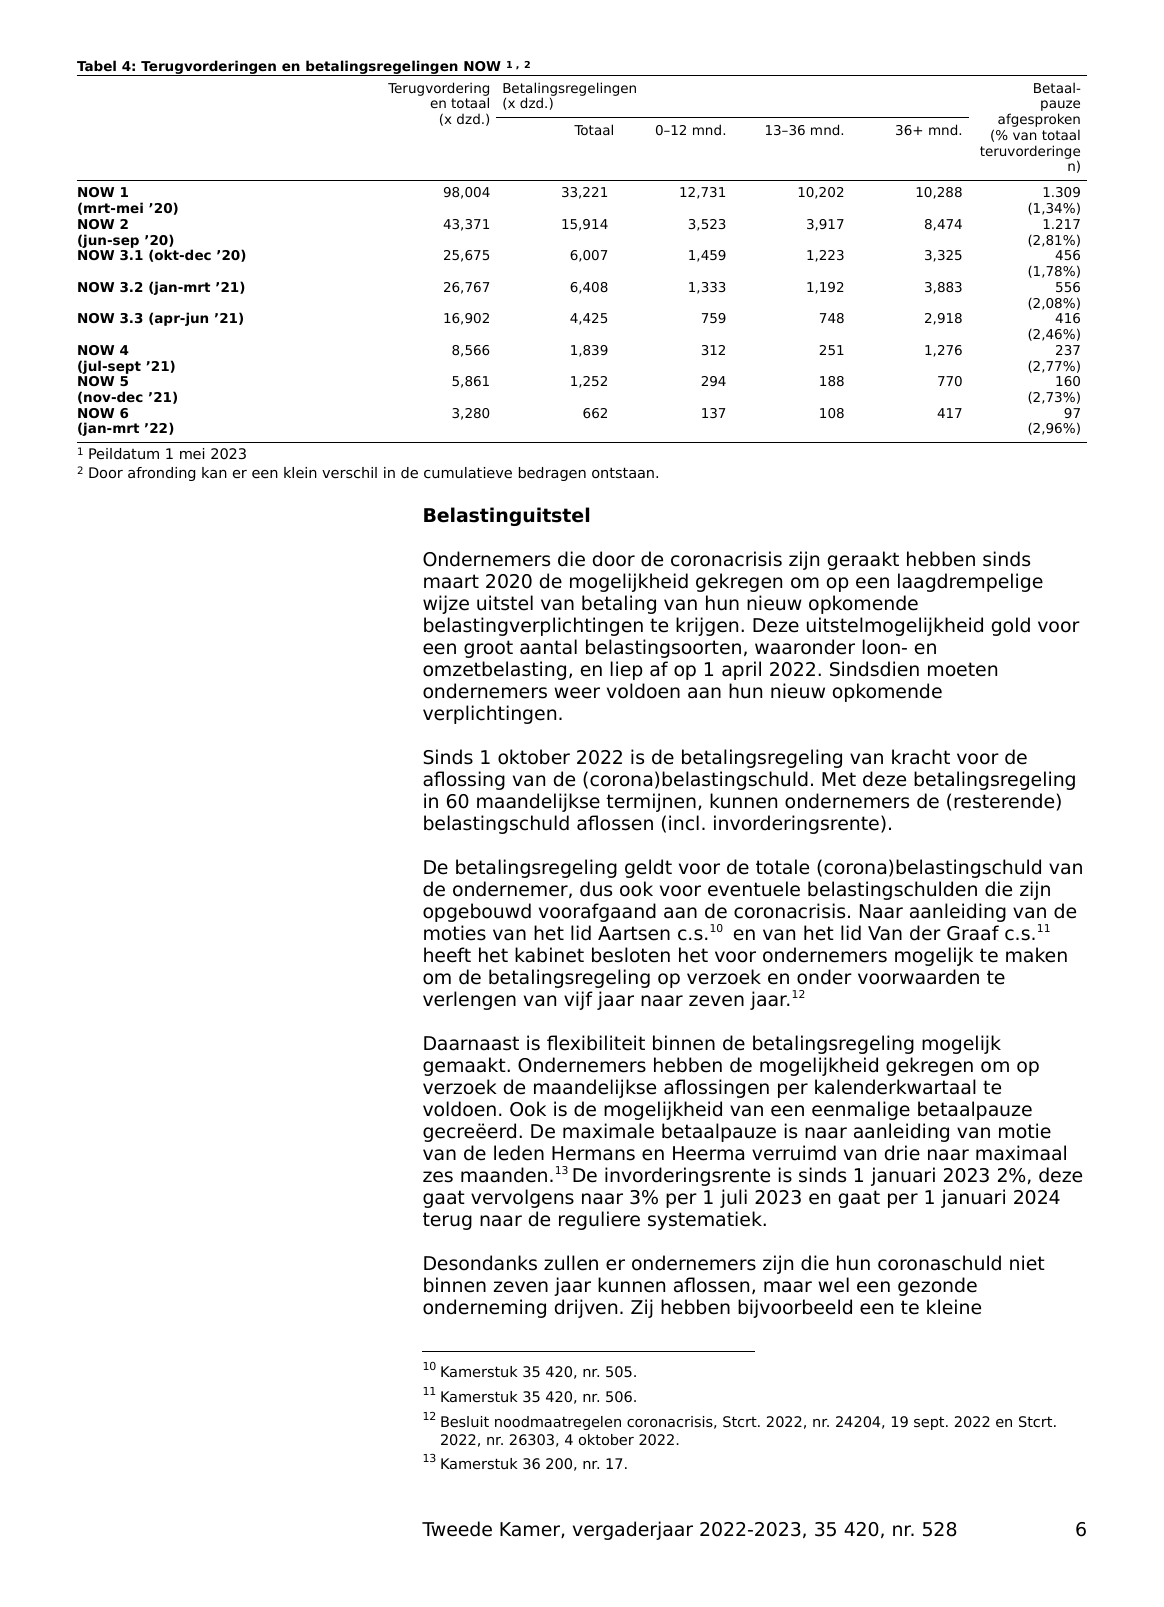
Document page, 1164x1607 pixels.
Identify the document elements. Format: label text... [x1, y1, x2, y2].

table_cell 748 [732, 311, 850, 343]
text Besluit noodmaatregelen coronacrisis, Stcrt. 2022, nr. 24204, 19 sept. 2022 en Stcrt. 2022, nr. 26303, 4 oktober 2022. [422, 1410, 1087, 1449]
table_cell 1,192 [732, 280, 850, 311]
table_cell 33,221 [496, 181, 614, 217]
table_cell NOW 1 (mrt-mei ’20) [77, 181, 378, 217]
table_cell NOW 6 (jan-mrt ’22) [77, 406, 378, 442]
text Daarnaast is flexibiliteit binnen de betalingsregeling mogelijk gemaakt. Ondernemers hebben de mogelijkheid gekregen om op verzoek de maandelijkse aflossingen per kalenderkwartaal te voldoen. Ook is de mogelijkheid van een eenmalige betaalpauze gecreëerd. De maximale betaalpauze is naar aanleiding van motie van de leden Hermans en Heerma verruimd van drie naar maximaal zes maanden.De invorderingsrente is sinds 1 januari 2023 2%, deze gaat vervolgens naar 3% per 1 juli 2023 en gaat per 1 januari 2024 terug naar de reguliere systematiek. [422, 1033, 1087, 1231]
table_cell NOW 3.1 (okt-dec ’20) [77, 248, 378, 280]
table_cell [77, 76, 378, 179]
table_cell 4,425 [496, 311, 614, 343]
table_cell 3,325 [850, 248, 968, 280]
table_cell 1,333 [614, 280, 732, 311]
table_cell 188 [732, 374, 850, 406]
text Desondanks zullen er ondernemers zijn die hun coronaschuld niet binnen zeven jaar kunnen aflossen, maar wel een gezonde onderneming drijven. Zij hebben bijvoorbeeld een te kleine [422, 1253, 1087, 1319]
table_header Tabel 4: Terugvorderingen en betalingsregelingen NOW 1, 2 [77, 59, 1087, 75]
table_cell 6,408 [496, 280, 614, 311]
table_cell 25,675 [378, 248, 496, 280]
table_cell 108 [732, 406, 850, 442]
table_cell 10,288 [850, 181, 968, 217]
table_cell 2,918 [850, 311, 968, 343]
table_cell 251 [732, 343, 850, 374]
table_cell 416 (2,46%) [969, 311, 1087, 343]
table_cell 1.217 (2,81%) [969, 217, 1087, 248]
table_cell 15,914 [496, 217, 614, 248]
table_cell 759 [614, 311, 732, 343]
table_cell 3,523 [614, 217, 732, 248]
table_cell 0–12 mnd. [614, 118, 732, 179]
text Ondernemers die door de coronacrisis zijn geraakt hebben sinds maart 2020 de mogelijkheid gekregen om op een laagdrempelige wijze uitstel van betaling van hun nieuw opkomende belastingverplichtingen te krijgen. Deze uitstelmogelijkheid gold voor een groot aantal belastingsoorten, waaronder loon- en omzetbelasting, en liep af op 1 april 2022. Sindsdien moeten ondernemers weer voldoen aan hun nieuw opkomende verplichtingen. [422, 549, 1087, 724]
table_cell 137 [614, 406, 732, 442]
table_cell NOW 5 (nov-dec ’21) [77, 374, 378, 406]
table_cell Totaal [496, 118, 614, 179]
table_cell 10,202 [732, 181, 850, 217]
table_cell 13–36 mnd. [732, 118, 850, 179]
table_cell 43,371 [378, 217, 496, 248]
table_cell Betalingsregelingen (x dzd.) [496, 76, 968, 117]
table_cell 1,223 [732, 248, 850, 280]
table_cell 312 [614, 343, 732, 374]
table_cell 3,917 [732, 217, 850, 248]
table_cell 97 (2,96%) [969, 406, 1087, 442]
table_cell 12,731 [614, 181, 732, 217]
table_cell 36+ mnd. [850, 118, 968, 179]
table_cell 1.309 (1,34%) [969, 181, 1087, 217]
table_cell 26,767 [378, 280, 496, 311]
table_cell 662 [496, 406, 614, 442]
table_cell NOW 2 (jun-sep ’20) [77, 217, 378, 248]
text Sinds 1 oktober 2022 is de betalingsregeling van kracht voor de aflossing van de (corona)belastingschuld. Met deze betalingsregeling in 60 maandelijkse termijnen, kunnen ondernemers de (resterende) belastingschuld aflossen (incl. invorderingsrente). [422, 747, 1087, 834]
table_cell Betaal- pauze afgesproken (% van totaal teruvorderingen) [969, 76, 1087, 179]
table_cell 770 [850, 374, 968, 406]
table_cell 237 (2,77%) [969, 343, 1087, 374]
table_cell 1,276 [850, 343, 968, 374]
table_cell 1,252 [496, 374, 614, 406]
text De betalingsregeling geldt voor de totale (corona)belastingschuld van de ondernemer, dus ook voor eventuele belastingschulden die zijn opgebouwd voorafgaand aan de coronacrisis. Naar aanleiding van de moties van het lid Aartsen c.s. en van het lid Van der Graaf c.s. heeft het kabinet besloten het voor ondernemers mogelijk te maken om de betalingsregeling op verzoek en onder voorwaarden te verlengen van vijf jaar naar zeven jaar. [422, 857, 1087, 1011]
table_cell 3,883 [850, 280, 968, 311]
text Kamerstuk 35 420, nr. 505. [422, 1360, 1087, 1382]
table_cell NOW 3.2 (jan-mrt ’21) [77, 280, 378, 311]
text Kamerstuk 36 200, nr. 17. [422, 1452, 1087, 1474]
table_cell NOW 4 (jul-sept ’21) [77, 343, 378, 374]
table_cell Terugvorderingen totaal (x dzd.) [378, 76, 496, 179]
table_cell 456 (1,78%) [969, 248, 1087, 280]
table_cell 5,861 [378, 374, 496, 406]
table_cell 1,459 [614, 248, 732, 280]
text Kamerstuk 35 420, nr. 506. [422, 1385, 1087, 1407]
table_cell 1,839 [496, 343, 614, 374]
table_cell 556 (2,08%) [969, 280, 1087, 311]
table_cell 8,566 [378, 343, 496, 374]
table_cell NOW 3.3 (apr-jun ’21) [77, 311, 378, 343]
table_cell 160 (2,73%) [969, 374, 1087, 406]
table_cell 16,902 [378, 311, 496, 343]
table_cell 6,007 [496, 248, 614, 280]
table_cell 98,004 [378, 181, 496, 217]
table_cell 417 [850, 406, 968, 442]
subtitle Belastinguitstel [422, 504, 1087, 526]
table_cell 8,474 [850, 217, 968, 248]
table_cell 3,280 [378, 406, 496, 442]
table_cell 294 [614, 374, 732, 406]
table_cell 1 Peildatum 1 mei 2023 2 Door afronding kan er een klein verschil in de cumulatieve bedragen ontstaan. [77, 443, 1087, 482]
